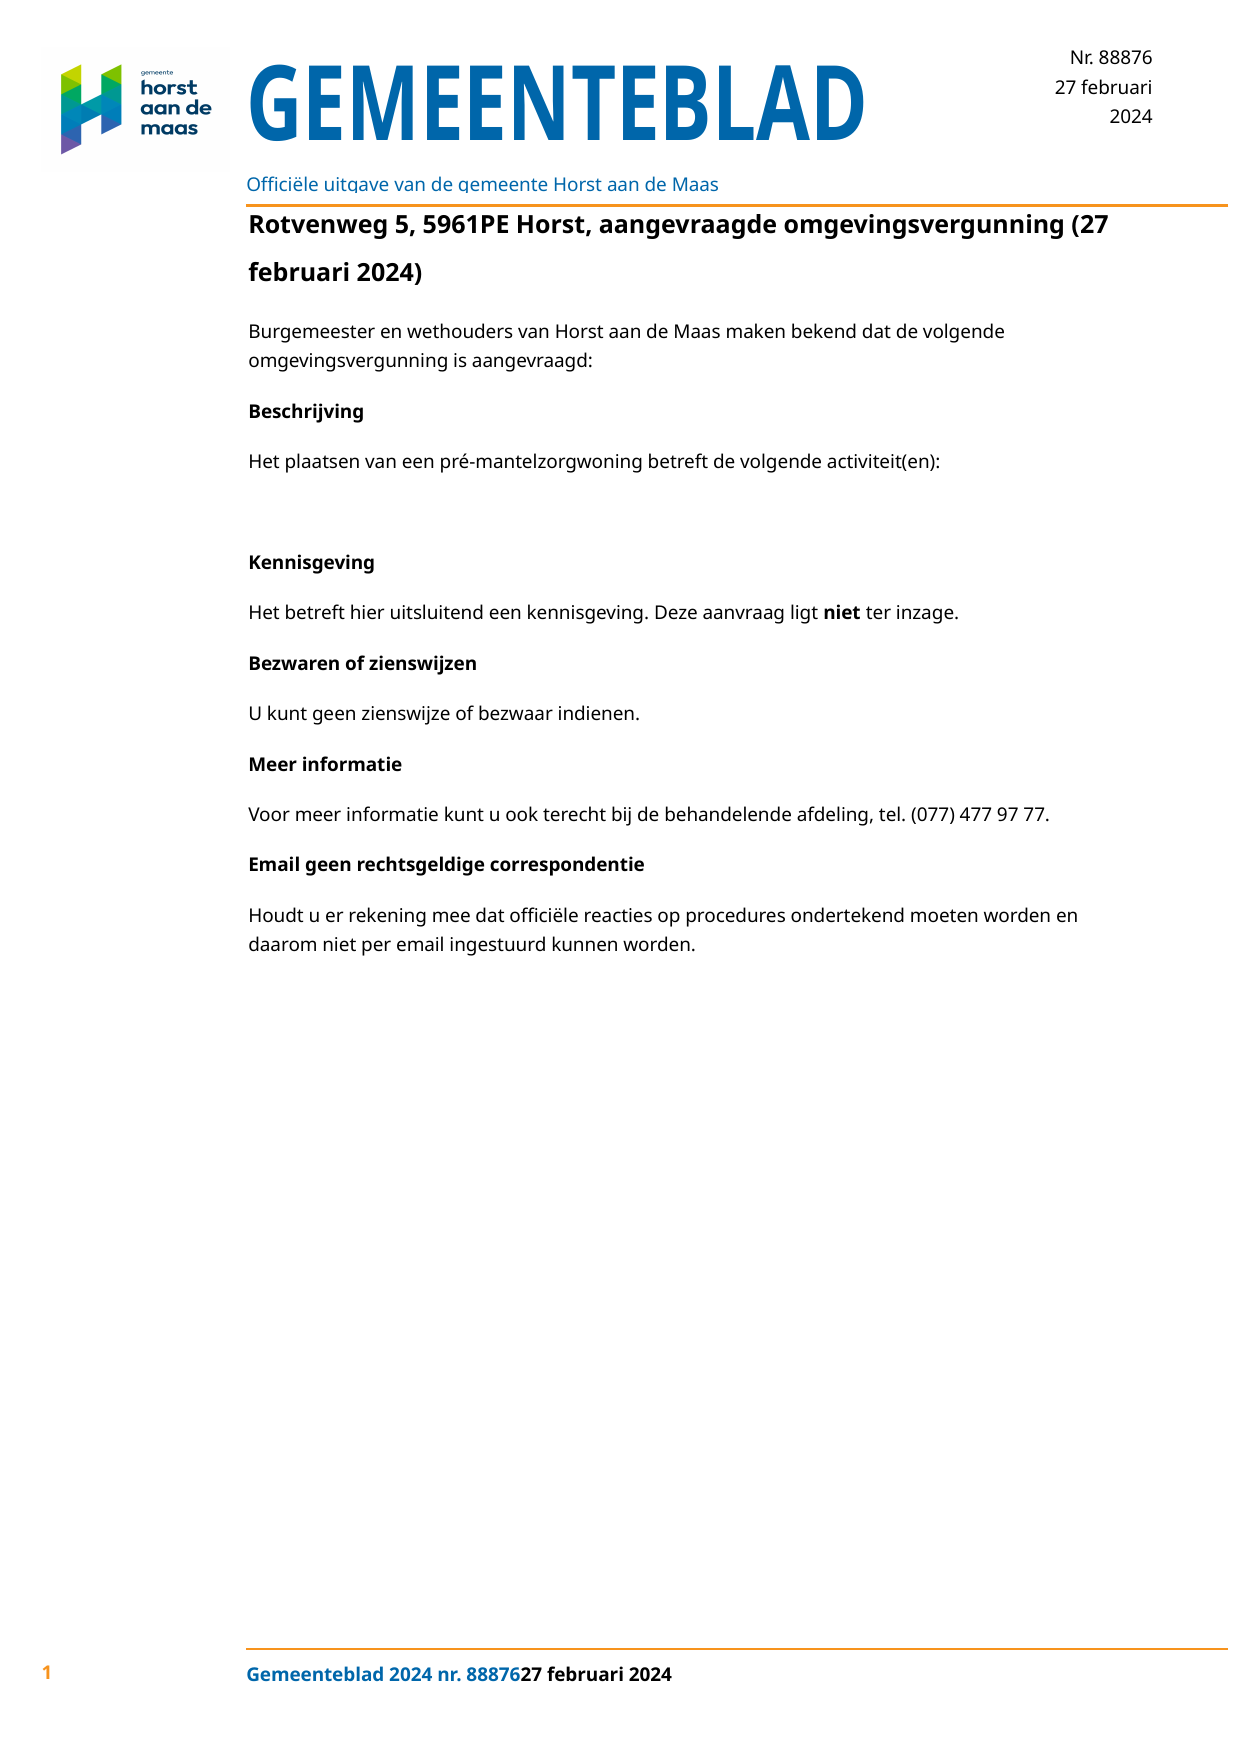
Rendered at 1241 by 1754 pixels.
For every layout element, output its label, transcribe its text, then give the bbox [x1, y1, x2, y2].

text Burgemeester en wethouders van Horst aan de Maas maken bekend dat de volgende omgevingsvergunning is aangevraagd: [248, 318, 1152, 373]
text Beschrijving [248, 398, 1152, 424]
text Meer informatie [248, 751, 1152, 777]
text Het betreft hier uitsluitend een kennisgeving. Deze aanvraag ligt niet ter inzage. [248, 599, 1152, 625]
text Rotvenweg 5, 5961PE Horst, aangevraagde omgevingsvergunning (27 februari 2024) [248, 207, 1152, 288]
text Email geen rechtsgeldige correspondentie [248, 852, 1152, 877]
picture [41, 47, 231, 172]
text Bezwaren of zienswijzen [248, 650, 1152, 676]
text U kunt geen zienswijze of bezwaar indienen. [248, 700, 1152, 726]
text Houdt u er rekening mee dat officiële reacties op procedures ondertekend moeten worden en daarom niet per email ingestuurd kunnen worden. [248, 902, 1152, 957]
text Voor meer informatie kunt u ook terecht bij de behandelende afdeling, tel. (077) 477 97 77. [248, 801, 1152, 827]
text Kennisgeving [248, 549, 1152, 575]
text Het plaatsen van een pré-mantelzorgwoning betreft de volgende activiteit(en): [248, 448, 1152, 474]
